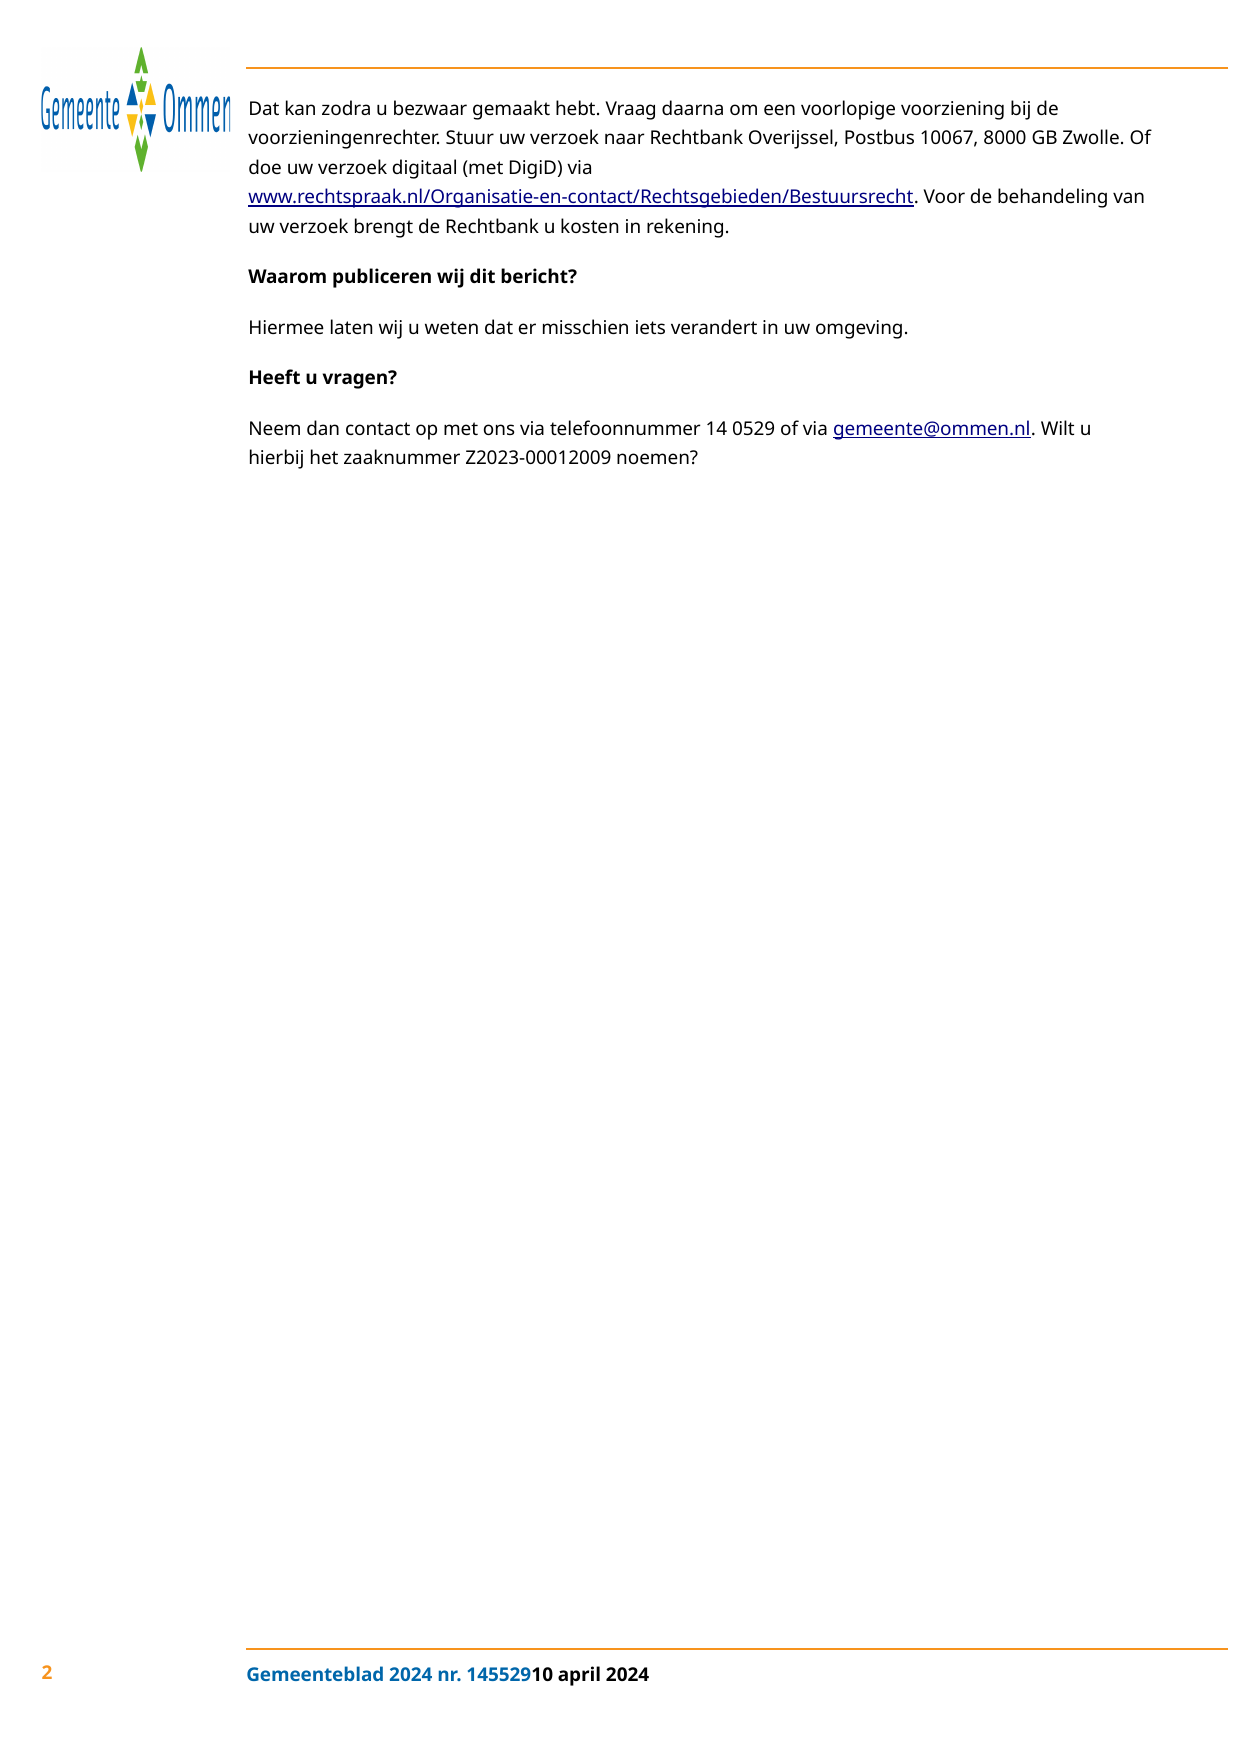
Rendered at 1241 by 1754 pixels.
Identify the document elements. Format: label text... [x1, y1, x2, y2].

text Heeft u vragen? [248, 364, 1152, 390]
text Waarom publiceren wij dit bericht? [248, 263, 1152, 289]
text Dat kan zodra u bezwaar gemaakt hebt. Vraag daarna om een voorlopige voorziening bij de voorzieningenrechter. Stuur uw verzoek naar Rechtbank Overijssel, Postbus 10067, 8000 GB Zwolle. Of doe uw verzoek digitaal (met DigiD) via www.rechtspraak.nl/Organisatie-en-contact/Rechtsgebieden/Bestuursrecht. Voor de behandeling van uw verzoek brengt de Rechtbank u kosten in rekening. [248, 95, 1152, 239]
text Hiermee laten wij u weten dat er misschien iets verandert in uw omgeving. [248, 314, 1152, 340]
picture [41, 47, 231, 172]
text Neem dan contact op met ons via telefoonnummer 14 0529 of via gemeente@ommen.nl. Wilt u hierbij het zaaknummer Z2023-00012009 noemen? [248, 415, 1152, 470]
